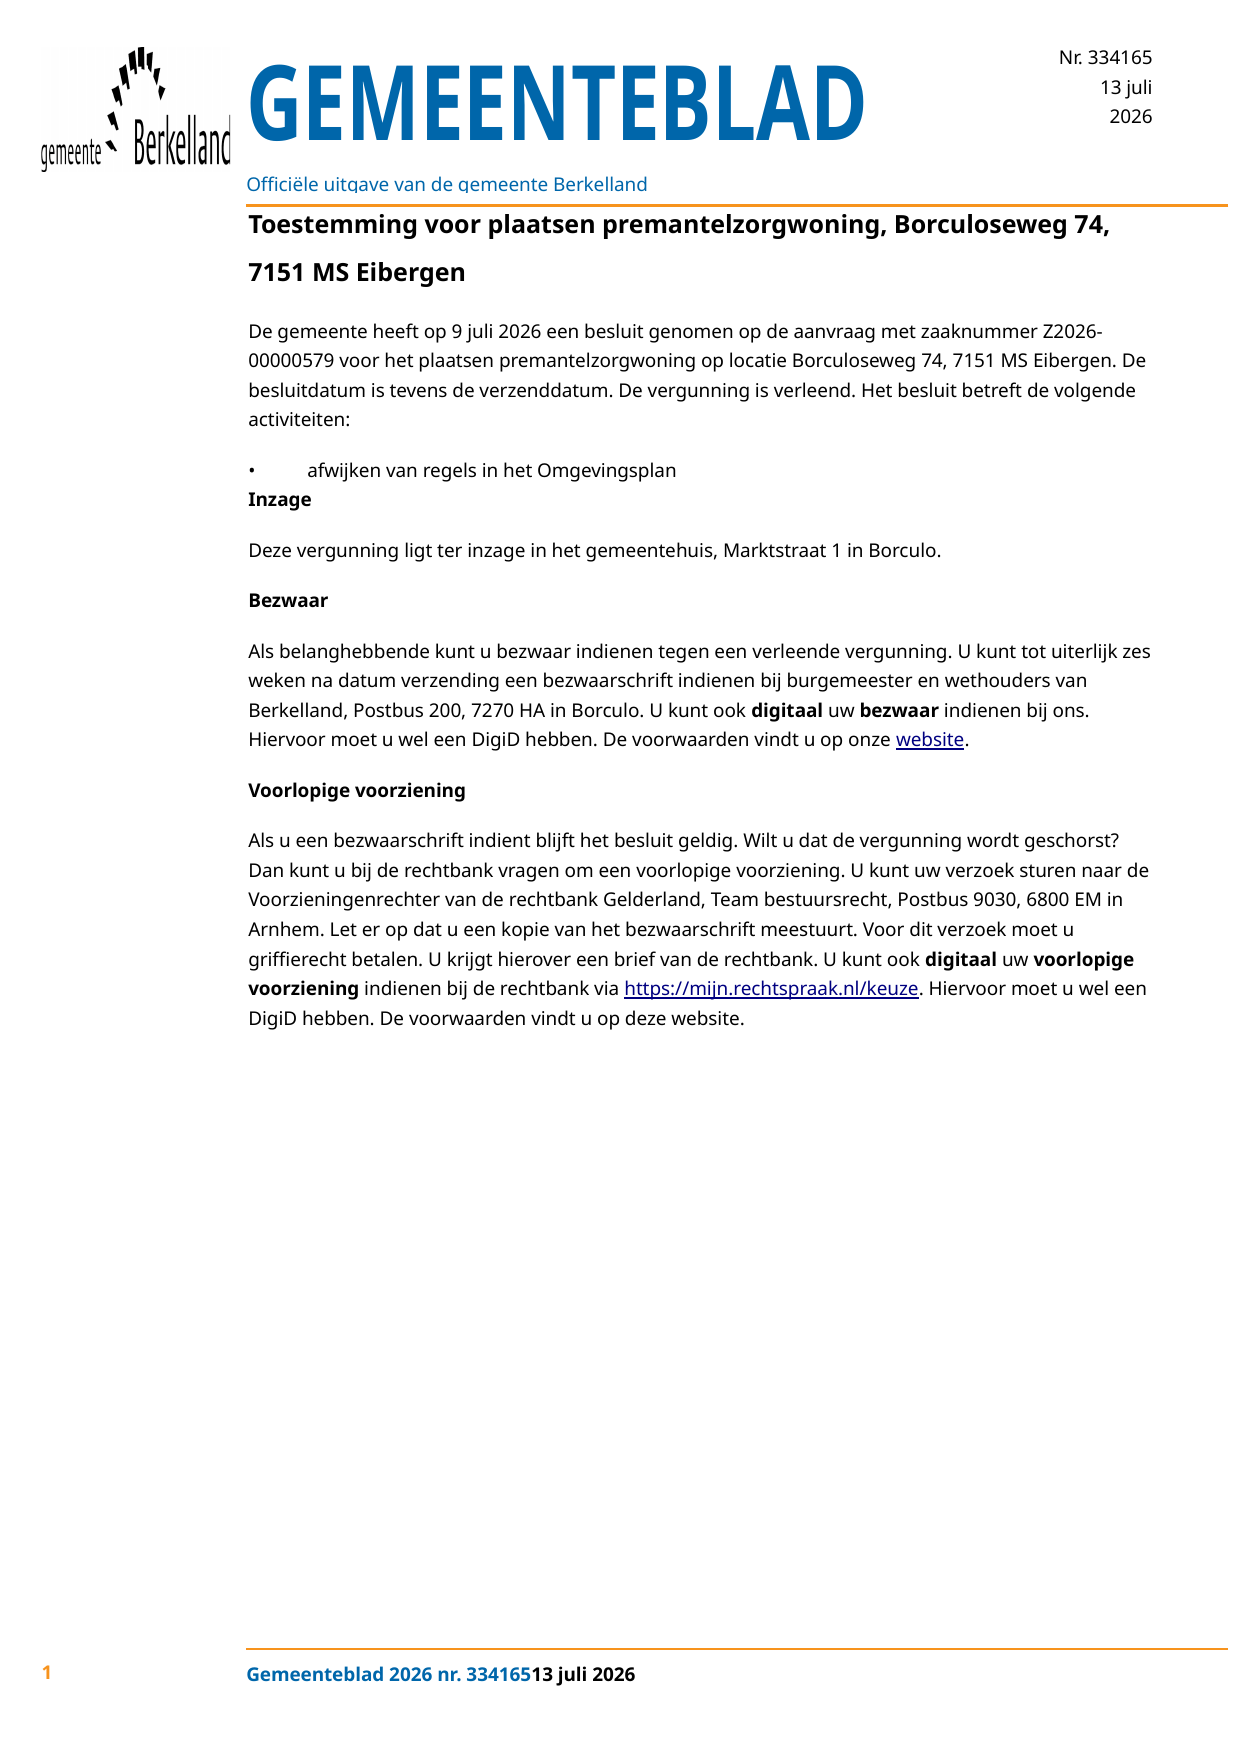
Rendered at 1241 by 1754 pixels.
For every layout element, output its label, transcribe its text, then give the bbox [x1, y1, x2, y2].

text Als belanghebbende kunt u bezwaar indienen tegen een verleende vergunning. U kunt tot uiterlijk zes weken na datum verzending een bezwaarschrift indienen bij burgemeester en wethouders van Berkelland, Postbus 200, 7270 HA in Borculo. U kunt ook digitaal uw bezwaar indienen bij ons. Hiervoor moet u wel een DigiD hebben. De voorwaarden vindt u op onze website. [248, 638, 1152, 752]
text Deze vergunning ligt ter inzage in het gemeentehuis, Marktstraat 1 in Borculo. [248, 537, 1152, 563]
text Toestemming voor plaatsen premantelzorgwoning, Borculoseweg 74, 7151 MS Eibergen [248, 207, 1152, 288]
text Inzage [248, 487, 1152, 512]
text Voorlopige voorziening [248, 777, 1152, 803]
list afwijken van regels in het Omgevingsplan [248, 457, 1152, 483]
picture [41, 47, 231, 172]
text Bezwaar [248, 587, 1152, 613]
text Als u een bezwaarschrift indient blijft het besluit geldig. Wilt u dat de vergunning wordt geschorst? Dan kunt u bij de rechtbank vragen om een voorlopige voorziening. U kunt uw verzoek sturen naar de Voorzieningenrechter van de rechtbank Gelderland, Team bestuursrecht, Postbus 9030, 6800 EM in Arnhem. Let er op dat u een kopie van het bezwaarschrift meestuurt. Voor dit verzoek moet u griffierecht betalen. U krijgt hierover een brief van de rechtbank. U kunt ook digitaal uw voorlopige voorziening indienen bij de rechtbank via https://mijn.rechtspraak.nl/keuze. Hiervoor moet u wel een DigiD hebben. De voorwaarden vindt u op deze website. [248, 827, 1152, 1031]
text De gemeente heeft op 9 juli 2026 een besluit genomen op de aanvraag met zaaknummer Z2026-00000579 voor het plaatsen premantelzorgwoning op locatie Borculoseweg 74, 7151 MS Eibergen. De besluitdatum is tevens de verzenddatum. De vergunning is verleend. Het besluit betreft de volgende activiteiten: [248, 318, 1152, 432]
